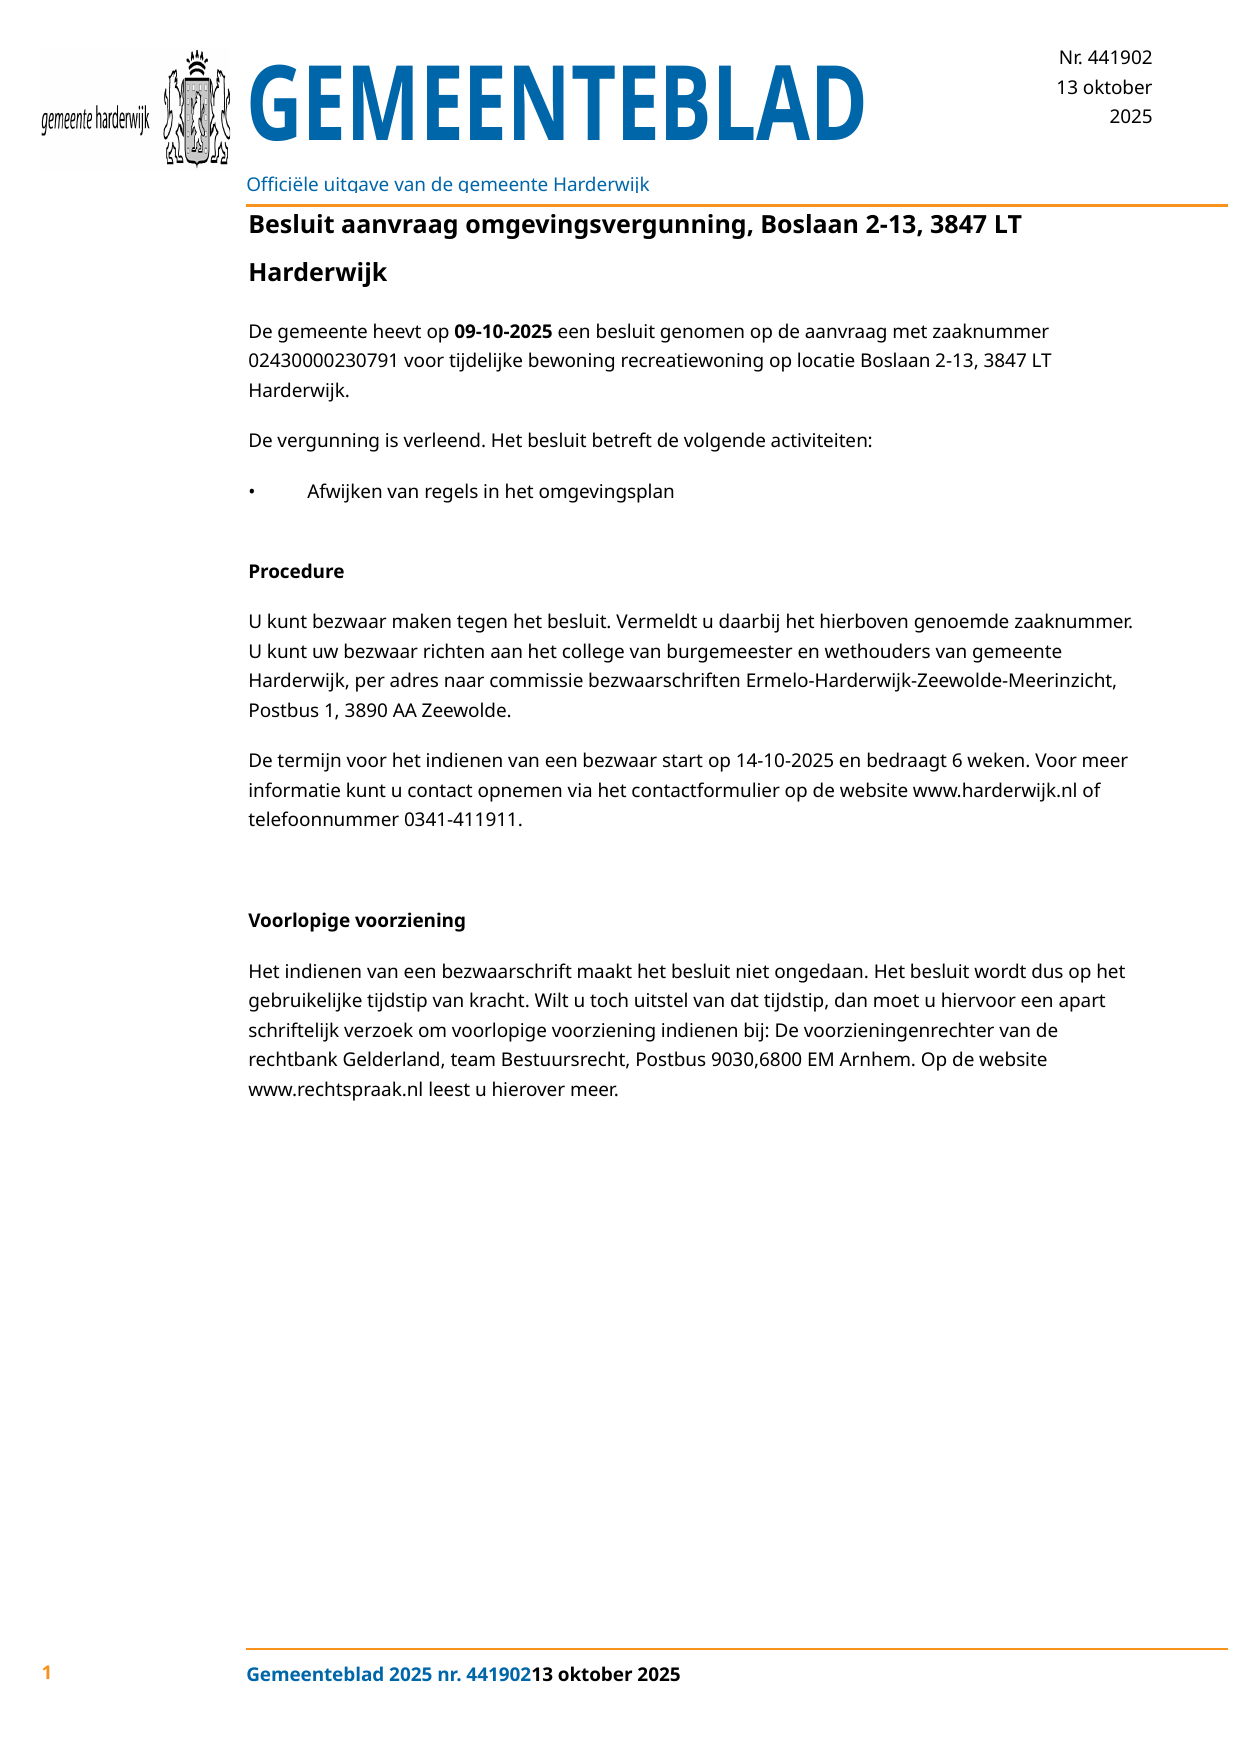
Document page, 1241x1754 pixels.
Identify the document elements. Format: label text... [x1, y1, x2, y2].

text U kunt bezwaar maken tegen het besluit. Vermeldt u daarbij het hierboven genoemde zaaknummer. U kunt uw bezwaar richten aan het college van burgemeester en wethouders van gemeente Harderwijk, per adres naar commissie bezwaarschriften Ermelo-Harderwijk-Zeewolde-Meerinzicht, Postbus 1, 3890 AA Zeewolde. [248, 608, 1152, 723]
text De termijn voor het indienen van een bezwaar start op 14-10-2025 en bedraagt 6 weken. Voor meer informatie kunt u contact opnemen via het contactformulier op de website www.harderwijk.nl of telefoonnummer 0341-411911. [248, 747, 1152, 832]
text Besluit aanvraag omgevingsvergunning, Boslaan 2-13, 3847 LT Harderwijk [248, 207, 1152, 288]
text Procedure [248, 558, 1152, 584]
picture [41, 47, 231, 172]
text De gemeente heevt op 09-10-2025 een besluit genomen op de aanvraag met zaaknummer 02430000230791 voor tijdelijke bewoning recreatiewoning op locatie Boslaan 2-13, 3847 LT Harderwijk. [248, 318, 1152, 403]
text Het indienen van een bezwaarschrift maakt het besluit niet ongedaan. Het besluit wordt dus op het gebruikelijke tijdstip van kracht. Wilt u toch uitstel van dat tijdstip, dan moet u hiervoor een apart schriftelijk verzoek om voorlopige voorziening indienen bij: De voorzieningenrechter van de rechtbank Gelderland, team Bestuursrecht, Postbus 9030,6800 EM Arnhem. Op de website www.rechtspraak.nl leest u hierover meer. [248, 958, 1152, 1102]
text Voorlopige voorziening [248, 907, 1152, 933]
list Afwijken van regels in het omgevingsplan [248, 478, 1152, 504]
text De vergunning is verleend. Het besluit betreft de volgende activiteiten: [248, 427, 1152, 453]
